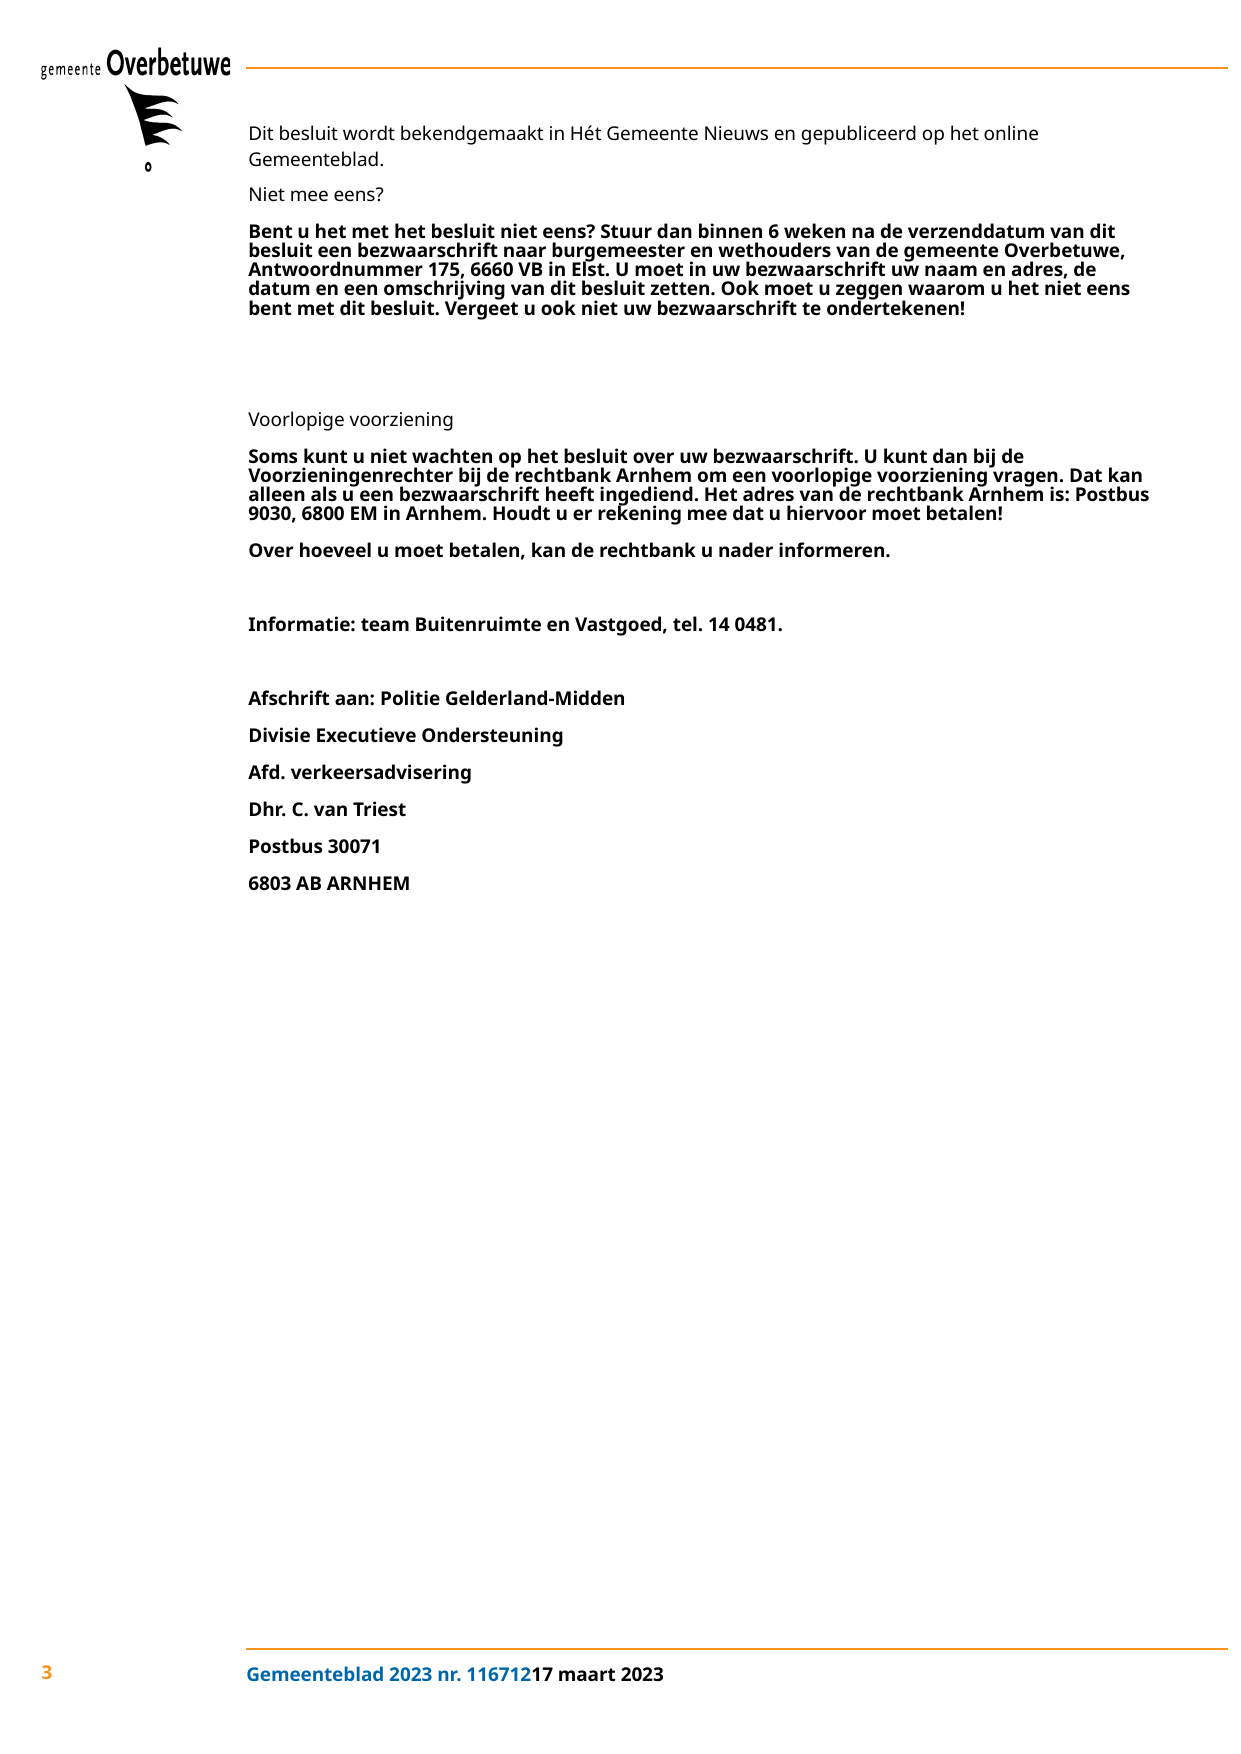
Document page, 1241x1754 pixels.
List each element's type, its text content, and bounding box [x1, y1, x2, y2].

text Divisie Executieve Ondersteuning [248, 727, 1152, 747]
text Soms kunt u niet wachten op het besluit over uw bezwaarschrift. U kunt dan bij de Voorzieningenrechter bij de rechtbank Arnhem om een voorlopige voorziening vragen. Dat kan alleen als u een bezwaarschrift heeft ingediend. Het adres van de rechtbank Arnhem is: Postbus 9030, 6800 EM in Arnhem. Houdt u er rekening mee dat u hiervoor moet betalen! [248, 448, 1152, 525]
text Postbus 30071 [248, 838, 1152, 857]
text Over hoeveel u moet betalen, kan de rechtbank u nader informeren. [248, 542, 1152, 562]
text Informatie: team Buitenruimte en Vastgoed, tel. 14 0481. [248, 616, 1152, 636]
text Afd. verkeersadvisering [248, 764, 1152, 783]
text Dhr. C. van Triest [248, 801, 1152, 821]
text Afschrift aan: Politie Gelderland-Midden [248, 690, 1152, 709]
text Voorlopige voorziening [248, 411, 1152, 430]
text Bent u het met het besluit niet eens? Stuur dan binnen 6 weken na de verzenddatum van dit besluit een bezwaarschrift naar burgemeester en wethouders van de gemeente Overbetuwe, Antwoordnummer 175, 6660 VB in Elst. U moet in uw bezwaarschrift uw naam en adres, de datum en een omschrijving van dit besluit zetten. Ook moet u zeggen waarom u het niet eens bent met dit besluit. Vergeet u ook niet uw bezwaarschrift te ondertekenen! [248, 223, 1152, 319]
text Niet mee eens? [248, 186, 1152, 205]
picture [41, 47, 231, 172]
text Dit besluit wordt bekendgemaakt in Hét Gemeente Nieuws en gepubliceerd op het online Gemeenteblad. [248, 121, 1152, 172]
text 6803 AB ARNHEM [248, 875, 1152, 894]
